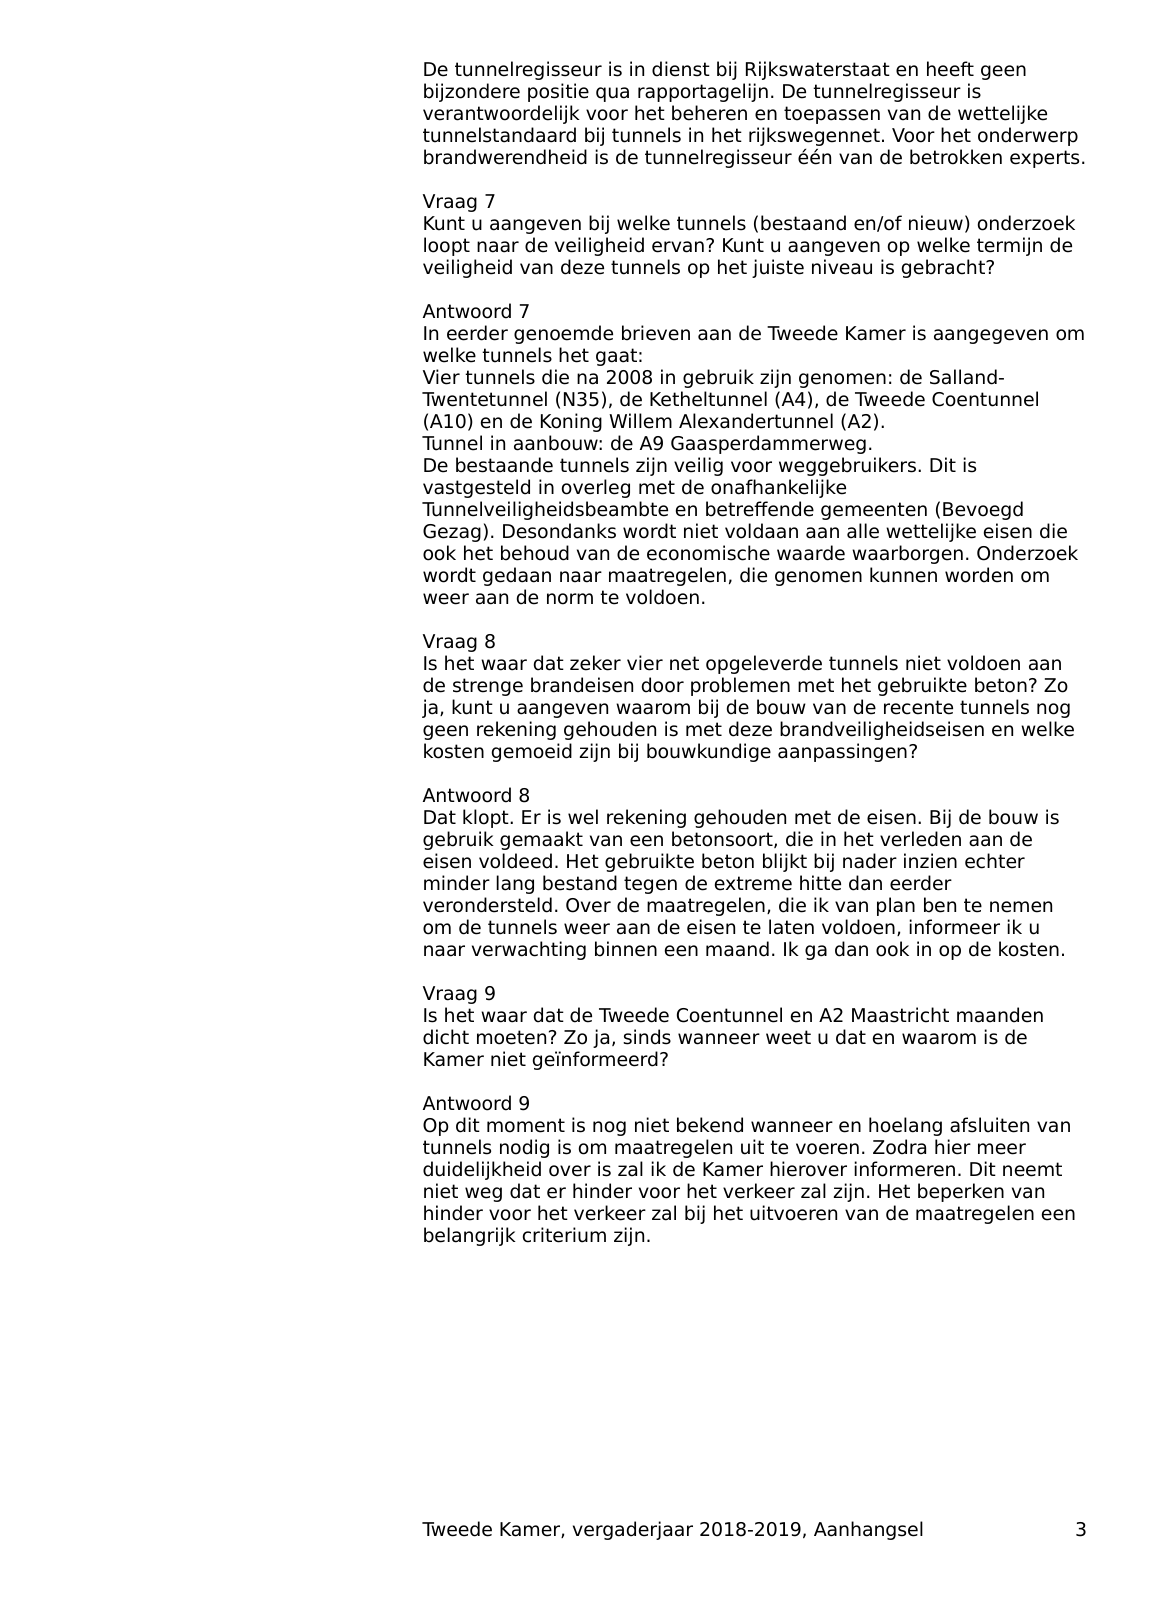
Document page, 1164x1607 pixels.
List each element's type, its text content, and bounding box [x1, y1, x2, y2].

text Dat klopt. Er is wel rekening gehouden met de eisen. Bij de bouw is gebruik gemaakt van een betonsoort, die in het verleden aan de eisen voldeed. Het gebruikte beton blijkt bij nader inzien echter minder lang bestand tegen de extreme hitte dan eerder verondersteld. Over de maatregelen, die ik van plan ben te nemen om de tunnels weer aan de eisen te laten voldoen, informeer ik u naar verwachting binnen een maand. Ik ga dan ook in op de kosten. [422, 807, 1087, 961]
text Antwoord 8 [422, 785, 1087, 807]
text Is het waar dat de Tweede Coentunnel en A2 Maastricht maanden dicht moeten? Zo ja, sinds wanneer weet u dat en waarom is de Kamer niet geïnformeerd? [422, 1005, 1087, 1071]
text Is het waar dat zeker vier net opgeleverde tunnels niet voldoen aan de strenge brandeisen door problemen met het gebruikte beton? Zo ja, kunt u aangeven waarom bij de bouw van de recente tunnels nog geen rekening gehouden is met deze brandveiligheidseisen en welke kosten gemoeid zijn bij bouwkundige aanpassingen? [422, 653, 1087, 763]
text Kunt u aangeven bij welke tunnels (bestaand en/of nieuw) onderzoek loopt naar de veiligheid ervan? Kunt u aangeven op welke termijn de veiligheid van deze tunnels op het juiste niveau is gebracht? [422, 213, 1087, 279]
text Tunnel in aanbouw: de A9 Gaasperdammerweg. [422, 433, 1087, 455]
text Vraag 8 [422, 631, 1087, 653]
text De tunnelregisseur is in dienst bij Rijkswaterstaat en heeft geen bijzondere positie qua rapportagelijn. De tunnelregisseur is verantwoordelijk voor het beheren en toepassen van de wettelijke tunnelstandaard bij tunnels in het rijkswegennet. Voor het onderwerp brandwerendheid is de tunnelregisseur één van de betrokken experts. [422, 59, 1087, 169]
text Vraag 9 [422, 983, 1087, 1005]
text Antwoord 7 [422, 301, 1087, 323]
text De bestaande tunnels zijn veilig voor weggebruikers. Dit is vastgesteld in overleg met de onafhankelijke Tunnelveiligheidsbeambte en betreffende gemeenten (Bevoegd Gezag). Desondanks wordt niet voldaan aan alle wettelijke eisen die ook het behoud van de economische waarde waarborgen. Onderzoek wordt gedaan naar maatregelen, die genomen kunnen worden om weer aan de norm te voldoen. [422, 455, 1087, 609]
text Antwoord 9 [422, 1093, 1087, 1115]
text Vier tunnels die na 2008 in gebruik zijn genomen: de Salland-Twentetunnel (N35), de Ketheltunnel (A4), de Tweede Coentunnel (A10) en de Koning Willem Alexandertunnel (A2). [422, 367, 1087, 433]
text Op dit moment is nog niet bekend wanneer en hoelang afsluiten van tunnels nodig is om maatregelen uit te voeren. Zodra hier meer duidelijkheid over is zal ik de Kamer hierover informeren. Dit neemt niet weg dat er hinder voor het verkeer zal zijn. Het beperken van hinder voor het verkeer zal bij het uitvoeren van de maatregelen een belangrijk criterium zijn. [422, 1115, 1087, 1247]
text In eerder genoemde brieven aan de Tweede Kamer is aangegeven om welke tunnels het gaat: [422, 323, 1087, 367]
text Vraag 7 [422, 191, 1087, 213]
